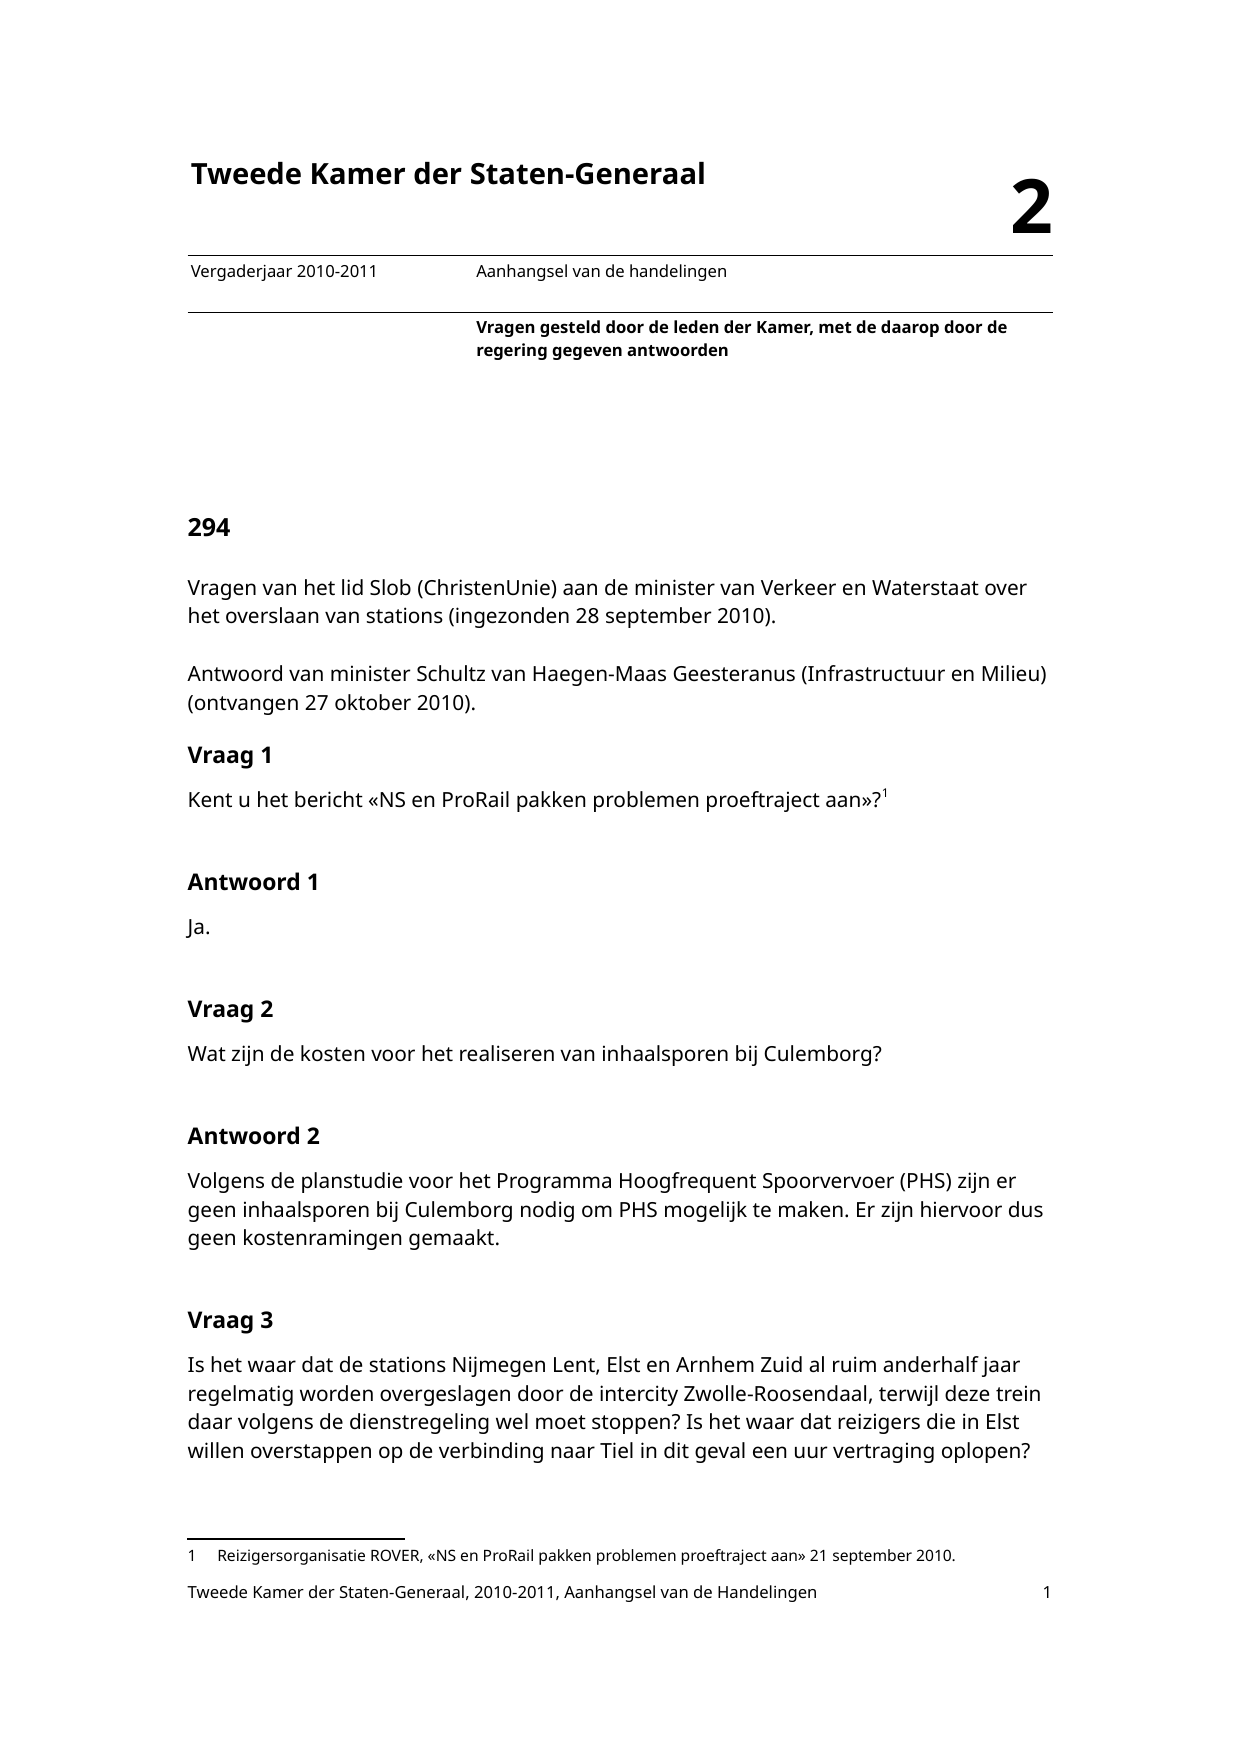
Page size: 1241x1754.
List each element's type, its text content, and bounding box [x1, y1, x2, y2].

table_header 2 [880, 150, 1053, 255]
subtitle Vraag 2 [187, 993, 1053, 1024]
text Ja. [187, 912, 1053, 941]
table_cell Aanhangsel van de handelingen [473, 256, 1053, 312]
text Wat zijn de kosten voor het realiseren van inhaalsporen bij Culemborg? [187, 1039, 1053, 1068]
text Antwoord van minister Schultz van Haegen-Maas Geesteranus (Infrastructuur en Milieu) (ontvangen 27 oktober 2010). [187, 659, 1053, 716]
text Reizigersorganisatie ROVER, «NS en ProRail pakken problemen proeftraject aan» 21 september 2010. [187, 1509, 1053, 1566]
text Volgens de planstudie voor het Programma Hoogfrequent Spoorvervoer (PHS) zijn er geen inhaalsporen bij Culemborg nodig om PHS mogelijk te maken. Er zijn hiervoor dus geen kostenramingen gemaakt. [187, 1167, 1053, 1252]
subtitle Antwoord 1 [187, 866, 1053, 897]
table_header Tweede Kamer der Staten-Generaal [188, 150, 879, 255]
text Is het waar dat de stations Nijmegen Lent, Elst en Arnhem Zuid al ruim anderhalf jaar regelmatig worden overgeslagen door de intercity Zwolle-Roosendaal, terwijl deze trein daar volgens de dienstregeling wel moet stoppen? Is het waar dat reizigers die in Elst willen overstappen op de verbinding naar Tiel in dit geval een uur vertraging oplopen? [187, 1351, 1053, 1464]
subtitle Antwoord 2 [187, 1120, 1053, 1152]
text 294 [187, 509, 1053, 543]
table_cell [188, 313, 473, 361]
text Vragen van het lid Slob (ChristenUnie) aan de minister van Verkeer en Waterstaat over het overslaan van stations (ingezonden 28 september 2010). [187, 573, 1053, 630]
table_cell Vragen gesteld door de leden der Kamer, met de daarop door de regering gegeven antwoorden [473, 313, 1053, 361]
table_cell Vergaderjaar 2010-2011 [188, 256, 473, 312]
subtitle Vraag 1 [187, 739, 1053, 770]
subtitle Vraag 3 [187, 1304, 1053, 1336]
text Kent u het bericht «NS en ProRail pakken problemen proeftraject aan»? [187, 785, 1053, 813]
